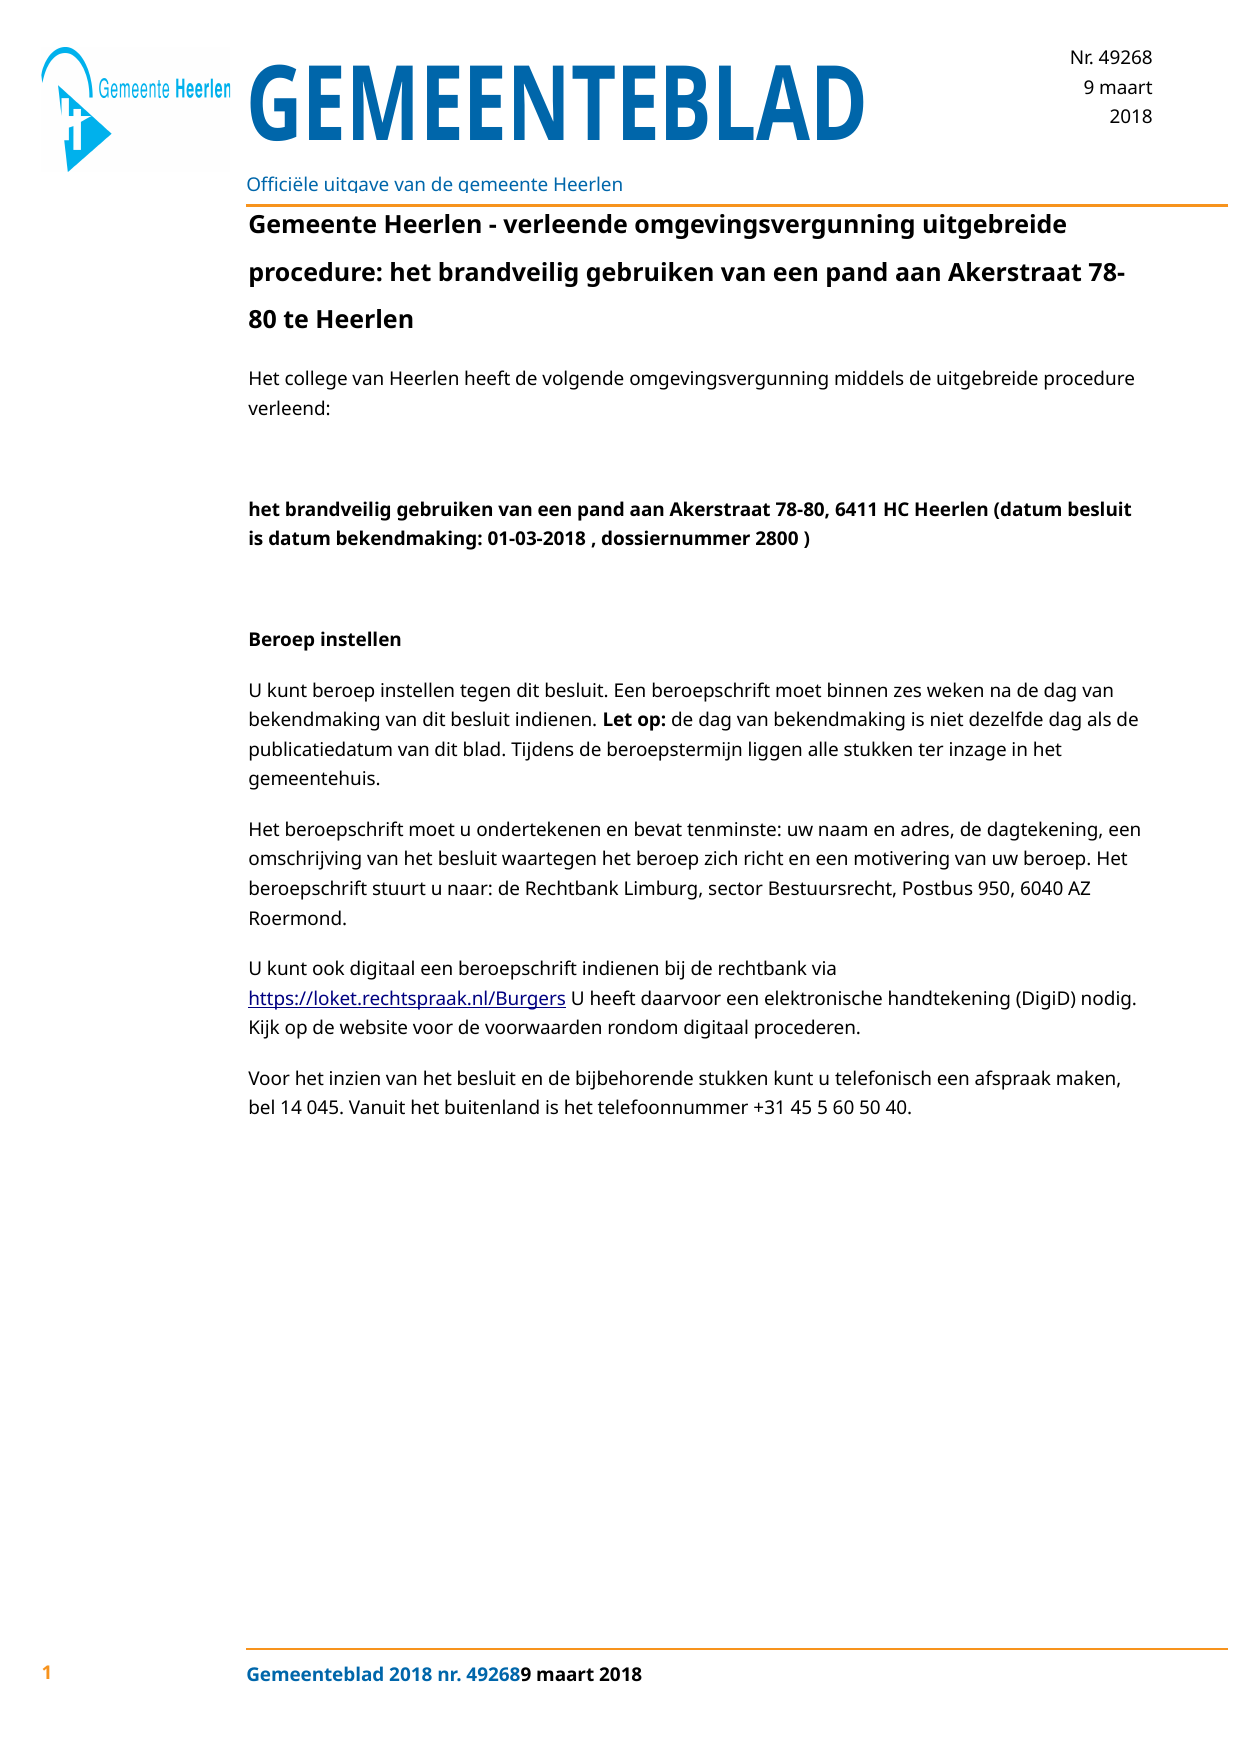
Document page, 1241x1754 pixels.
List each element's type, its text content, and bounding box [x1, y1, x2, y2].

text Beroep instellen [248, 626, 1152, 652]
text Voor het inzien van het besluit en de bijbehorende stukken kunt u telefonisch een afspraak maken, bel 14 045. Vanuit het buitenland is het telefoonnummer +31 45 5 60 50 40. [248, 1065, 1152, 1120]
picture [41, 47, 58, 70]
text U kunt beroep instellen tegen dit besluit. Een beroepschrift moet binnen zes weken na de dag van bekendmaking van dit besluit indienen. Let op: de dag van bekendmaking is niet dezelfde dag als de publicatiedatum van dit blad. Tijdens de beroepstermijn liggen alle stukken ter inzage in het gemeentehuis. [248, 677, 1152, 791]
text Het beroepschrift moet u ondertekenen en bevat tenminste: uw naam en adres, de dagtekening, een omschrijving van het besluit waartegen het beroep zich richt en een motivering van uw beroep. Het beroepschrift stuurt u naar: de Rechtbank Limburg, sector Bestuursrecht, Postbus 950, 6040 AZ Roermond. [248, 816, 1152, 930]
text Gemeente Heerlen - verleende omgevingsvergunning uitgebreide procedure: het brandveilig gebruiken van een pand aan Akerstraat 78-80 te Heerlen [248, 207, 1152, 336]
text Het college van Heerlen heeft de volgende omgevingsvergunning middels de uitgebreide procedure verleend: [248, 366, 1152, 421]
text U kunt ook digitaal een beroepschrift indienen bij de rechtbank via https://loket.rechtspraak.nl/Burgers U heeft daarvoor een elektronische handtekening (DigiD) nodig. Kijk op de website voor de voorwaarden rondom digitaal procederen. [248, 955, 1152, 1040]
text het brandveilig gebruiken van een pand aan Akerstraat 78-80, 6411 HC Heerlen (datum besluit is datum bekendmaking: 01-03-2018 , dossiernummer 2800 ) [248, 496, 1152, 551]
picture [41, 47, 231, 172]
